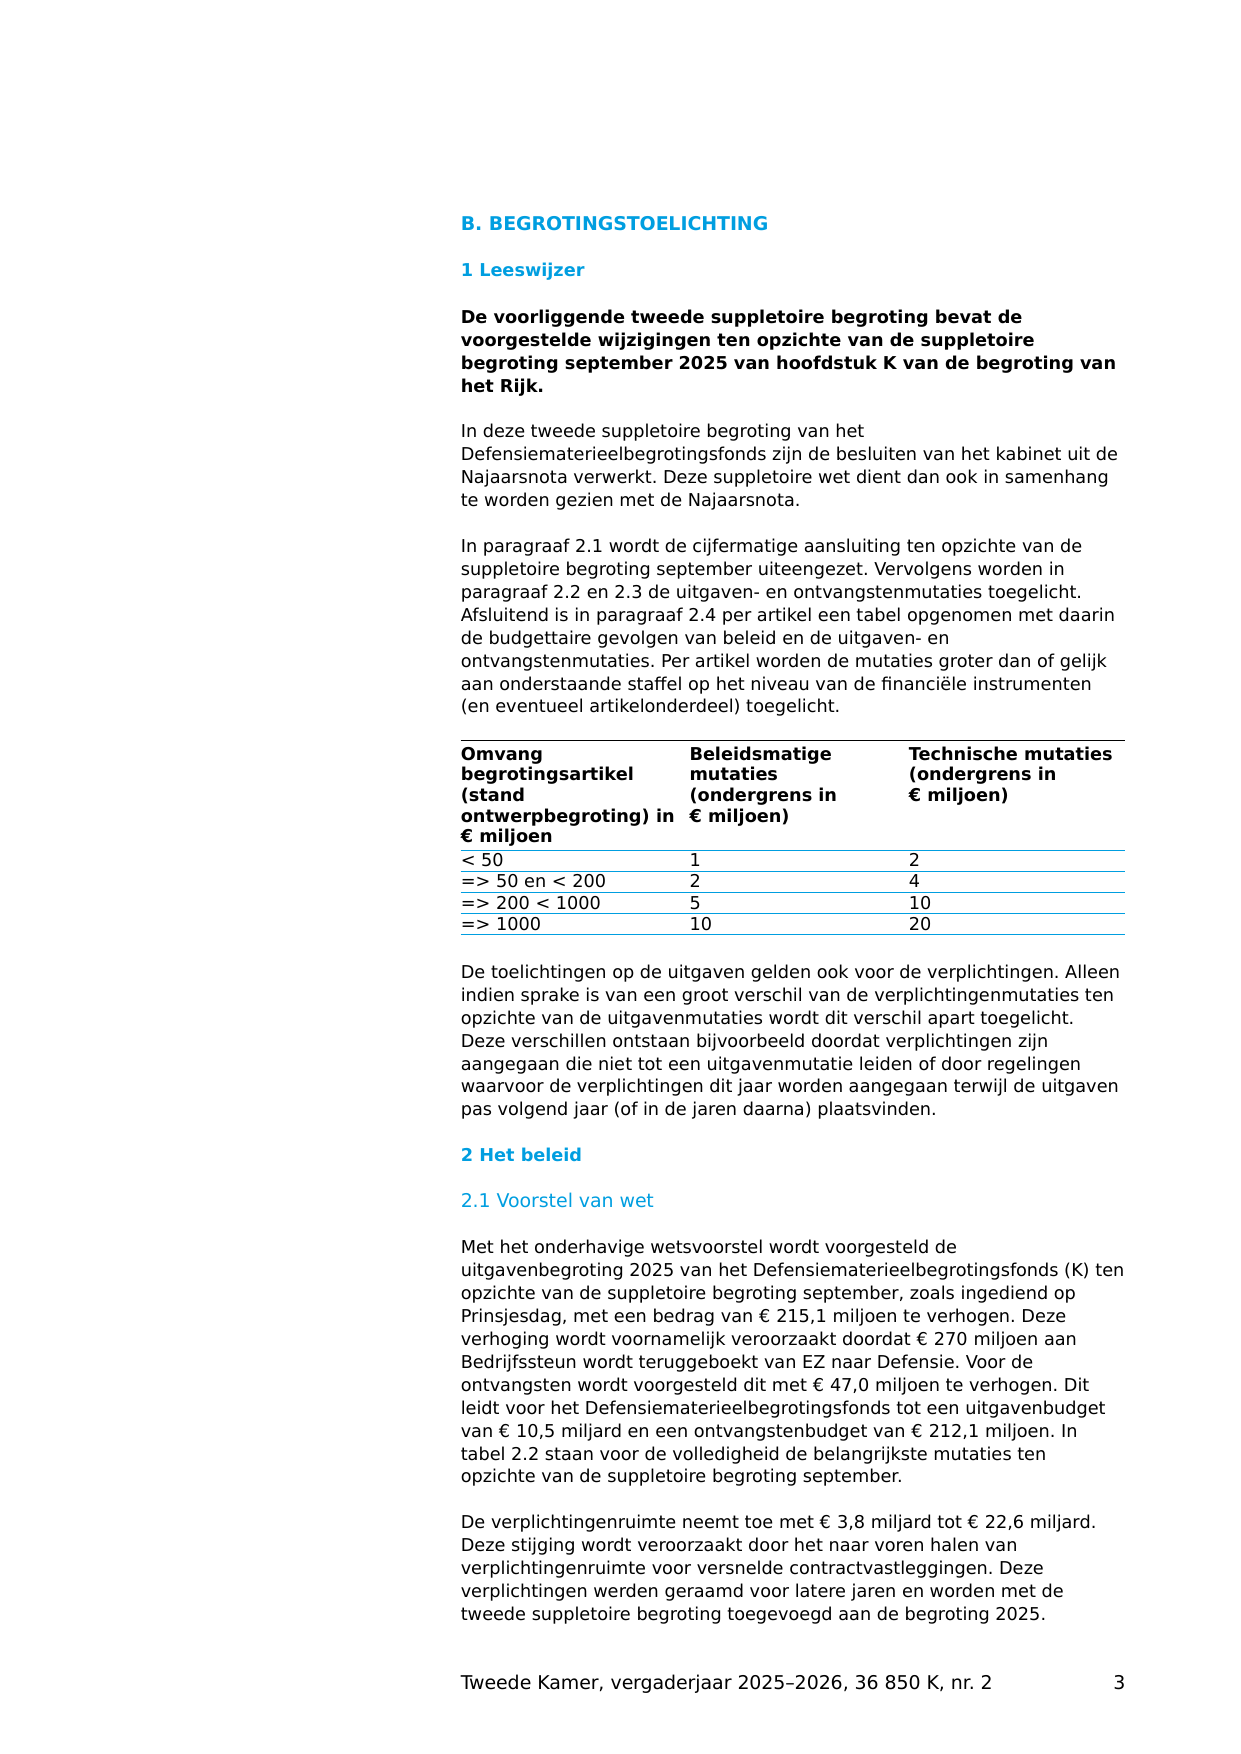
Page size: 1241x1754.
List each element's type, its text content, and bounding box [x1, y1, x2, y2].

table_cell 4 [906, 872, 1125, 892]
text De toelichtingen op de uitgaven gelden ook voor de verplichtingen. Alleen indien sprake is van een groot verschil van de verplichtingenmutaties ten opzichte van de uitgavenmutaties wordt dit verschil apart toegelicht. Deze verschillen ontstaan bijvoorbeeld doordat verplichtingen zijn aangegaan die niet tot een uitgavenmutatie leiden of door regelingen waarvoor de verplichtingen dit jaar worden aangegaan terwijl de uitgaven pas volgend jaar (of in de jaren daarna) plaatsvinden. [461, 960, 1125, 1120]
text De voorliggende tweede suppletoire begroting bevat de voorgestelde wijzigingen ten opzichte van de suppletoire begroting september 2025 van hoofdstuk K van de begroting van het Rijk. [461, 305, 1125, 397]
table_cell => 1000 [461, 914, 686, 934]
title 1 Leeswijzer [461, 258, 1125, 281]
table_cell 2 [906, 851, 1125, 871]
title B. BEGROTINGSTOELICHTING [461, 213, 1125, 235]
table_cell 10 [906, 893, 1125, 913]
table_header Omvang begrotingsartikel (stand ontwerpbegroting) in € miljoen [461, 741, 686, 850]
table_cell 10 [686, 914, 906, 934]
table_cell => 200 < 1000 [461, 893, 686, 913]
table_cell 2 [686, 872, 906, 892]
table_cell < 50 [461, 851, 686, 871]
title 2.1 Voorstel van wet [461, 1190, 1125, 1212]
text Met het onderhavige wetsvoorstel wordt voorgesteld de uitgavenbegroting 2025 van het Defensiematerieelbegrotingsfonds (K) ten opzichte van de suppletoire begroting september, zoals ingediend op Prinsjesdag, met een bedrag van € 215,1 miljoen te verhogen. Deze verhoging wordt voornamelijk veroorzaakt doordat € 270 miljoen aan Bedrijfssteun wordt teruggeboekt van EZ naar Defensie. Voor de ontvangsten wordt voorgesteld dit met € 47,0 miljoen te verhogen. Dit leidt voor het Defensiematerieelbegrotingsfonds tot een uitgavenbudget van € 10,5 miljard en een ontvangstenbudget van € 212,1 miljoen. In tabel 2.2 staan voor de volledigheid de belangrijkste mutaties ten opzichte van de suppletoire begroting september. [461, 1235, 1125, 1487]
text In deze tweede suppletoire begroting van het Defensiematerieelbegrotingsfonds zijn de besluiten van het kabinet uit de Najaarsnota verwerkt. Deze suppletoire wet dient dan ook in samenhang te worden gezien met de Najaarsnota. [461, 419, 1125, 511]
table_header Technische mutaties (ondergrens in € miljoen) [906, 741, 1125, 850]
table_header Beleidsmatige mutaties (ondergrens in € miljoen) [686, 741, 906, 850]
table_cell 5 [686, 893, 906, 913]
table_cell => 50 en < 200 [461, 872, 686, 892]
text In paragraaf 2.1 wordt de cijfermatige aansluiting ten opzichte van de suppletoire begroting september uiteengezet. Vervolgens worden in paragraaf 2.2 en 2.3 de uitgaven- en ontvangstenmutaties toegelicht. Afsluitend is in paragraaf 2.4 per artikel een tabel opgenomen met daarin de budgettaire gevolgen van beleid en de uitgaven- en ontvangstenmutaties. Per artikel worden de mutaties groter dan of gelijk aan onderstaande staffel op het niveau van de financiële instrumenten (en eventueel artikelonderdeel) toegelicht. [461, 534, 1125, 717]
text De verplichtingenruimte neemt toe met € 3,8 miljard tot € 22,6 miljard. Deze stijging wordt veroorzaakt door het naar voren halen van verplichtingenruimte voor versnelde contractvastleggingen. Deze verplichtingen werden geraamd voor latere jaren en worden met de tweede suppletoire begroting toegevoegd aan de begroting 2025. [461, 1510, 1125, 1625]
table_cell 1 [686, 851, 906, 871]
title 2 Het beleid [461, 1143, 1125, 1166]
table_cell 20 [906, 914, 1125, 934]
